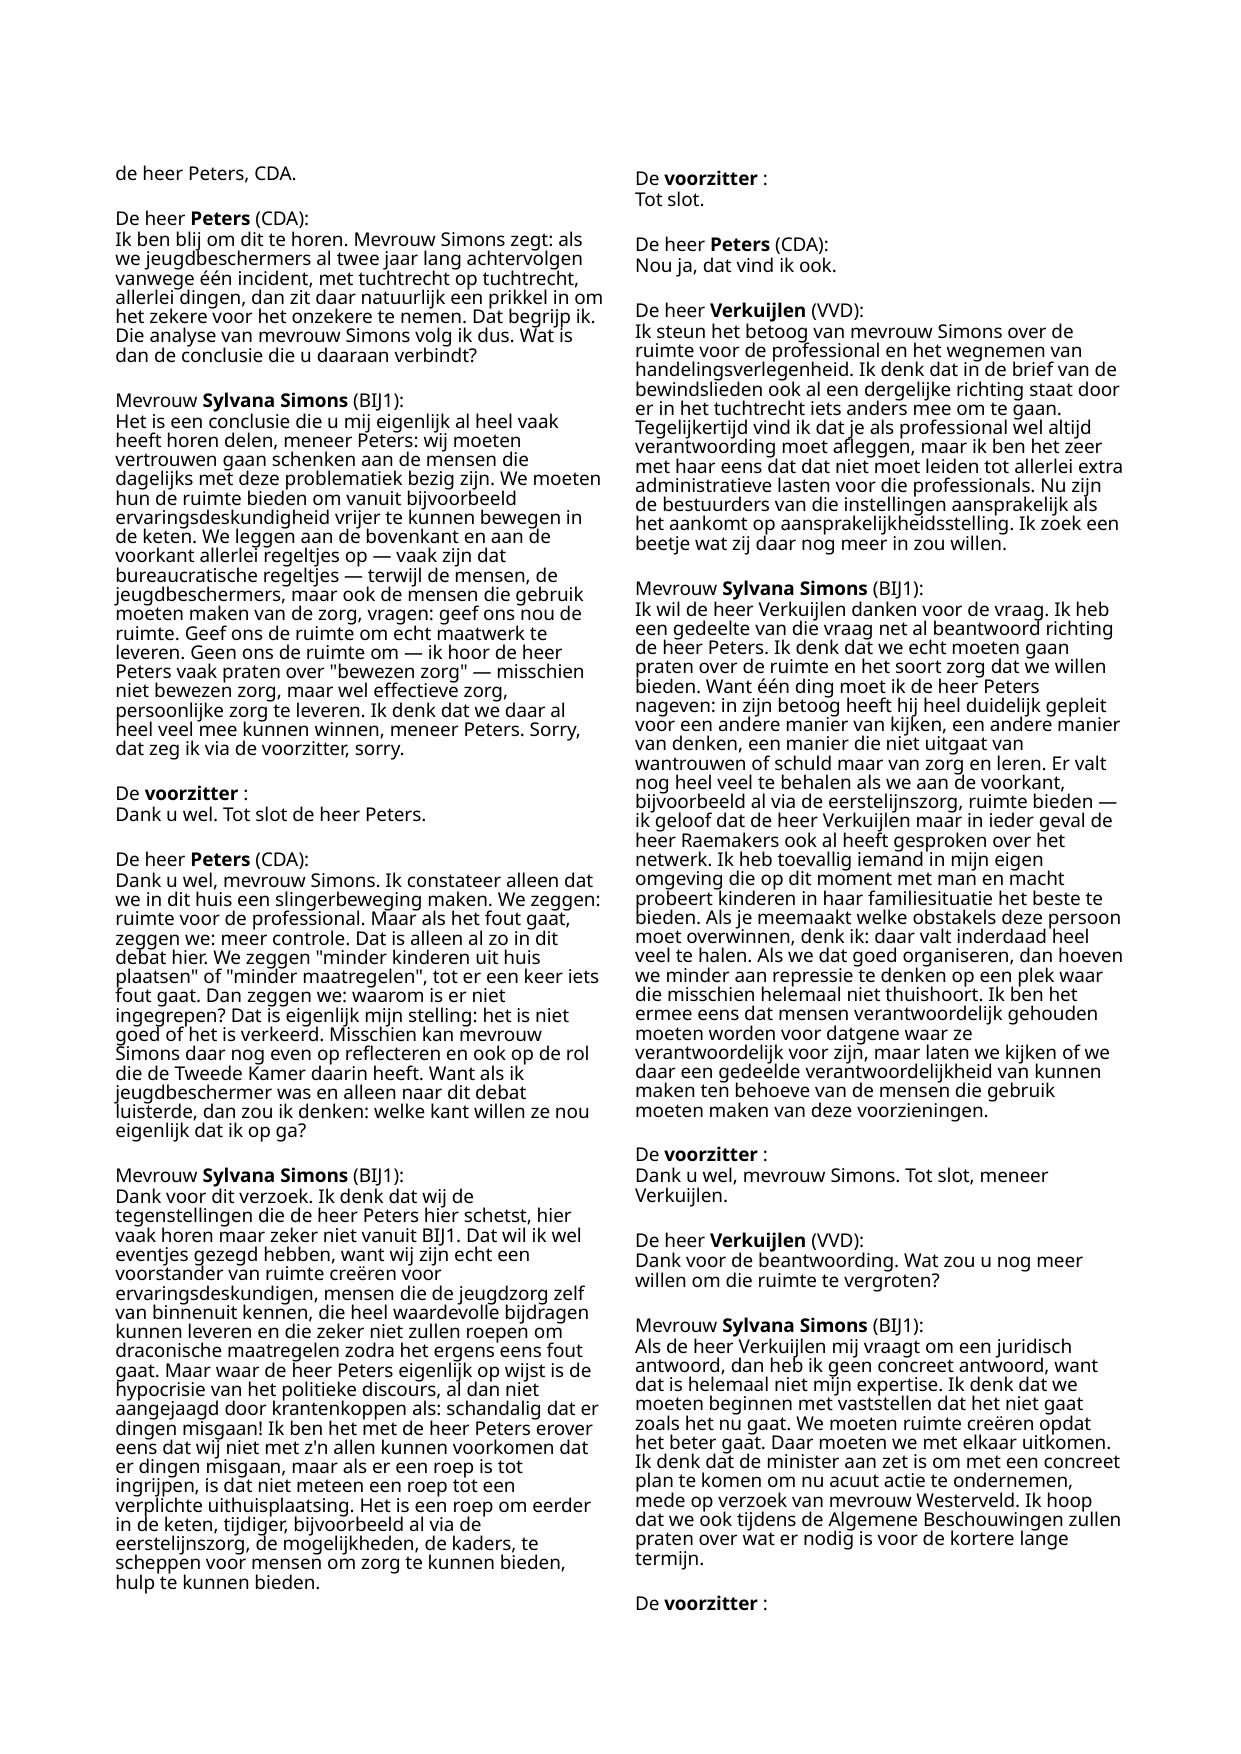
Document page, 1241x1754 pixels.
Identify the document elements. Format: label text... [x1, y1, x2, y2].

text Dank u wel. Tot slot de heer Peters. [115, 806, 605, 825]
text Tot slot. [635, 191, 1125, 210]
text De heer Peters (CDA): [635, 231, 1125, 257]
text Mevrouw Sylvana Simons (BIJ1): [115, 387, 605, 413]
text Nou ja, dat vind ik ook. [635, 257, 1125, 276]
text Het is een conclusie die u mij eigenlijk al heel vaak heeft horen delen, meneer Peters: wij moeten vertrouwen gaan schenken aan de mensen die dagelijks met deze problematiek bezig zijn. We moeten hun de ruimte bieden om vanuit bijvoorbeeld ervaringsdeskundigheid vrijer te kunnen bewegen in de keten. We leggen aan de bovenkant en aan de voorkant allerlei regeltjes op — vaak zijn dat bureaucratische regeltjes — terwijl de mensen, de jeugdbeschermers, maar ook de mensen die gebruik moeten maken van de zorg, vragen: geef ons nou de ruimte. Geef ons de ruimte om echt maatwerk te leveren. Geen ons de ruimte om — ik hoor de heer Peters vaak praten over "bewezen zorg" — misschien niet bewezen zorg, maar wel effectieve zorg, persoonlijke zorg te leveren. Ik denk dat we daar al heel veel mee kunnen winnen, meneer Peters. Sorry, dat zeg ik via de voorzitter, sorry. [115, 413, 605, 759]
text De heer Verkuijlen (VVD): [635, 297, 1125, 323]
text de heer Peters, CDA. [115, 165, 605, 184]
text Dank voor de beantwoording. Wat zou u nog meer willen om die ruimte te vergroten? [635, 1252, 1125, 1291]
text Ik steun het betoog van mevrouw Simons over de ruimte voor de professional en het wegnemen van handelingsverlegenheid. Ik denk dat in de brief van de bewindslieden ook al een dergelijke richting staat door er in het tuchtrecht iets anders mee om te gaan. Tegelijkertijd vind ik dat je als professional wel altijd verantwoording moet afleggen, maar ik ben het zeer met haar eens dat dat niet moet leiden tot allerlei extra administratieve lasten voor die professionals. Nu zijn de bestuurders van die instellingen aansprakelijk als het aankomt op aansprakelijkheidsstelling. Ik zoek een beetje wat zij daar nog meer in zou willen. [635, 323, 1125, 554]
text Dank u wel, mevrouw Simons. Ik constateer alleen dat we in dit huis een slingerbeweging maken. We zeggen: ruimte voor de professional. Maar als het fout gaat, zeggen we: meer controle. Dat is alleen al zo in dit debat hier. We zeggen "minder kinderen uit huis plaatsen" of "minder maatregelen", tot er een keer iets fout gaat. Dan zeggen we: waarom is er niet ingegrepen? Dat is eigenlijk mijn stelling: het is niet goed of het is verkeerd. Misschien kan mevrouw Simons daar nog even op reflecteren en ook op de rol die de Tweede Kamer daarin heeft. Want als ik jeugdbeschermer was en alleen naar dit debat luisterde, dan zou ik denken: welke kant willen ze nou eigenlijk dat ik op ga? [115, 872, 605, 1142]
text Dank voor dit verzoek. Ik denk dat wij de tegenstellingen die de heer Peters hier schetst, hier vaak horen maar zeker niet vanuit BIJ1. Dat wil ik wel eventjes gezegd hebben, want wij zijn echt een voorstander van ruimte creëren voor ervaringsdeskundigen, mensen die de jeugdzorg zelf van binnenuit kennen, die heel waardevolle bijdragen kunnen leveren en die zeker niet zullen roepen om draconische maatregelen zodra het ergens eens fout gaat. Maar waar de heer Peters eigenlijk op wijst is de hypocrisie van het politieke discours, al dan niet aangejaagd door krantenkoppen als: schandalig dat er dingen misgaan! Ik ben het met de heer Peters erover eens dat wij niet met z'n allen kunnen voorkomen dat er dingen misgaan, maar als er een roep is tot ingrijpen, is dat niet meteen een roep tot een verplichte uithuisplaatsing. Het is een roep om eerder in de keten, tijdiger, bijvoorbeeld al via de eerstelijnszorg, de mogelijkheden, de kaders, te scheppen voor mensen om zorg te kunnen bieden, hulp te kunnen bieden. [115, 1188, 605, 1593]
text Ik wil de heer Verkuijlen danken voor de vraag. Ik heb een gedeelte van die vraag net al beantwoord richting de heer Peters. Ik denk dat we echt moeten gaan praten over de ruimte en het soort zorg dat we willen bieden. Want één ding moet ik de heer Peters nageven: in zijn betoog heeft hij heel duidelijk gepleit voor een andere manier van kijken, een andere manier van denken, een manier die niet uitgaat van wantrouwen of schuld maar van zorg en leren. Er valt nog heel veel te behalen als we aan de voorkant, bijvoorbeeld al via de eerstelijnszorg, ruimte bieden — ik geloof dat de heer Verkuijlen maar in ieder geval de heer Raemakers ook al heeft gesproken over het netwerk. Ik heb toevallig iemand in mijn eigen omgeving die op dit moment met man en macht probeert kinderen in haar familiesituatie het beste te bieden. Als je meemaakt welke obstakels deze persoon moet overwinnen, denk ik: daar valt inderdaad heel veel te halen. Als we dat goed organiseren, dan hoeven we minder aan repressie te denken op een plek waar die misschien helemaal niet thuishoort. Ik ben het ermee eens dat mensen verantwoordelijk gehouden moeten worden voor datgene waar ze verantwoordelijk voor zijn, maar laten we kijken of we daar een gedeelde verantwoordelijkheid van kunnen maken ten behoeve van de mensen die gebruik moeten maken van deze voorzieningen. [635, 601, 1125, 1121]
text Als de heer Verkuijlen mij vraagt om een juridisch antwoord, dan heb ik geen concreet antwoord, want dat is helemaal niet mijn expertise. Ik denk dat we moeten beginnen met vaststellen dat het niet gaat zoals het nu gaat. We moeten ruimte creëren opdat het beter gaat. Daar moeten we met elkaar uitkomen. Ik denk dat de minister aan zet is om met een concreet plan te komen om nu acuut actie te ondernemen, mede op verzoek van mevrouw Westerveld. Ik hoop dat we ook tijdens de Algemene Beschouwingen zullen praten over wat er nodig is voor de kortere lange termijn. [635, 1338, 1125, 1569]
text Ik ben blij om dit te horen. Mevrouw Simons zegt: als we jeugdbeschermers al twee jaar lang achtervolgen vanwege één incident, met tuchtrecht op tuchtrecht, allerlei dingen, dan zit daar natuurlijk een prikkel in om het zekere voor het onzekere te nemen. Dat begrijp ik. Die analyse van mevrouw Simons volg ik dus. Wat is dan de conclusie die u daaraan verbindt? [115, 231, 605, 366]
text De heer Peters (CDA): [115, 205, 605, 231]
text De voorzitter : [635, 165, 1125, 191]
text Mevrouw Sylvana Simons (BIJ1): [635, 575, 1125, 601]
text Mevrouw Sylvana Simons (BIJ1): [635, 1312, 1125, 1338]
text Dank u wel, mevrouw Simons. Tot slot, meneer Verkuijlen. [635, 1167, 1125, 1206]
text Mevrouw Sylvana Simons (BIJ1): [115, 1162, 605, 1188]
text De voorzitter : [635, 1142, 1125, 1167]
text De voorzitter : [635, 1590, 1125, 1615]
text De heer Peters (CDA): [115, 846, 605, 872]
text De heer Verkuijlen (VVD): [635, 1227, 1125, 1252]
text De voorzitter : [115, 780, 605, 806]
